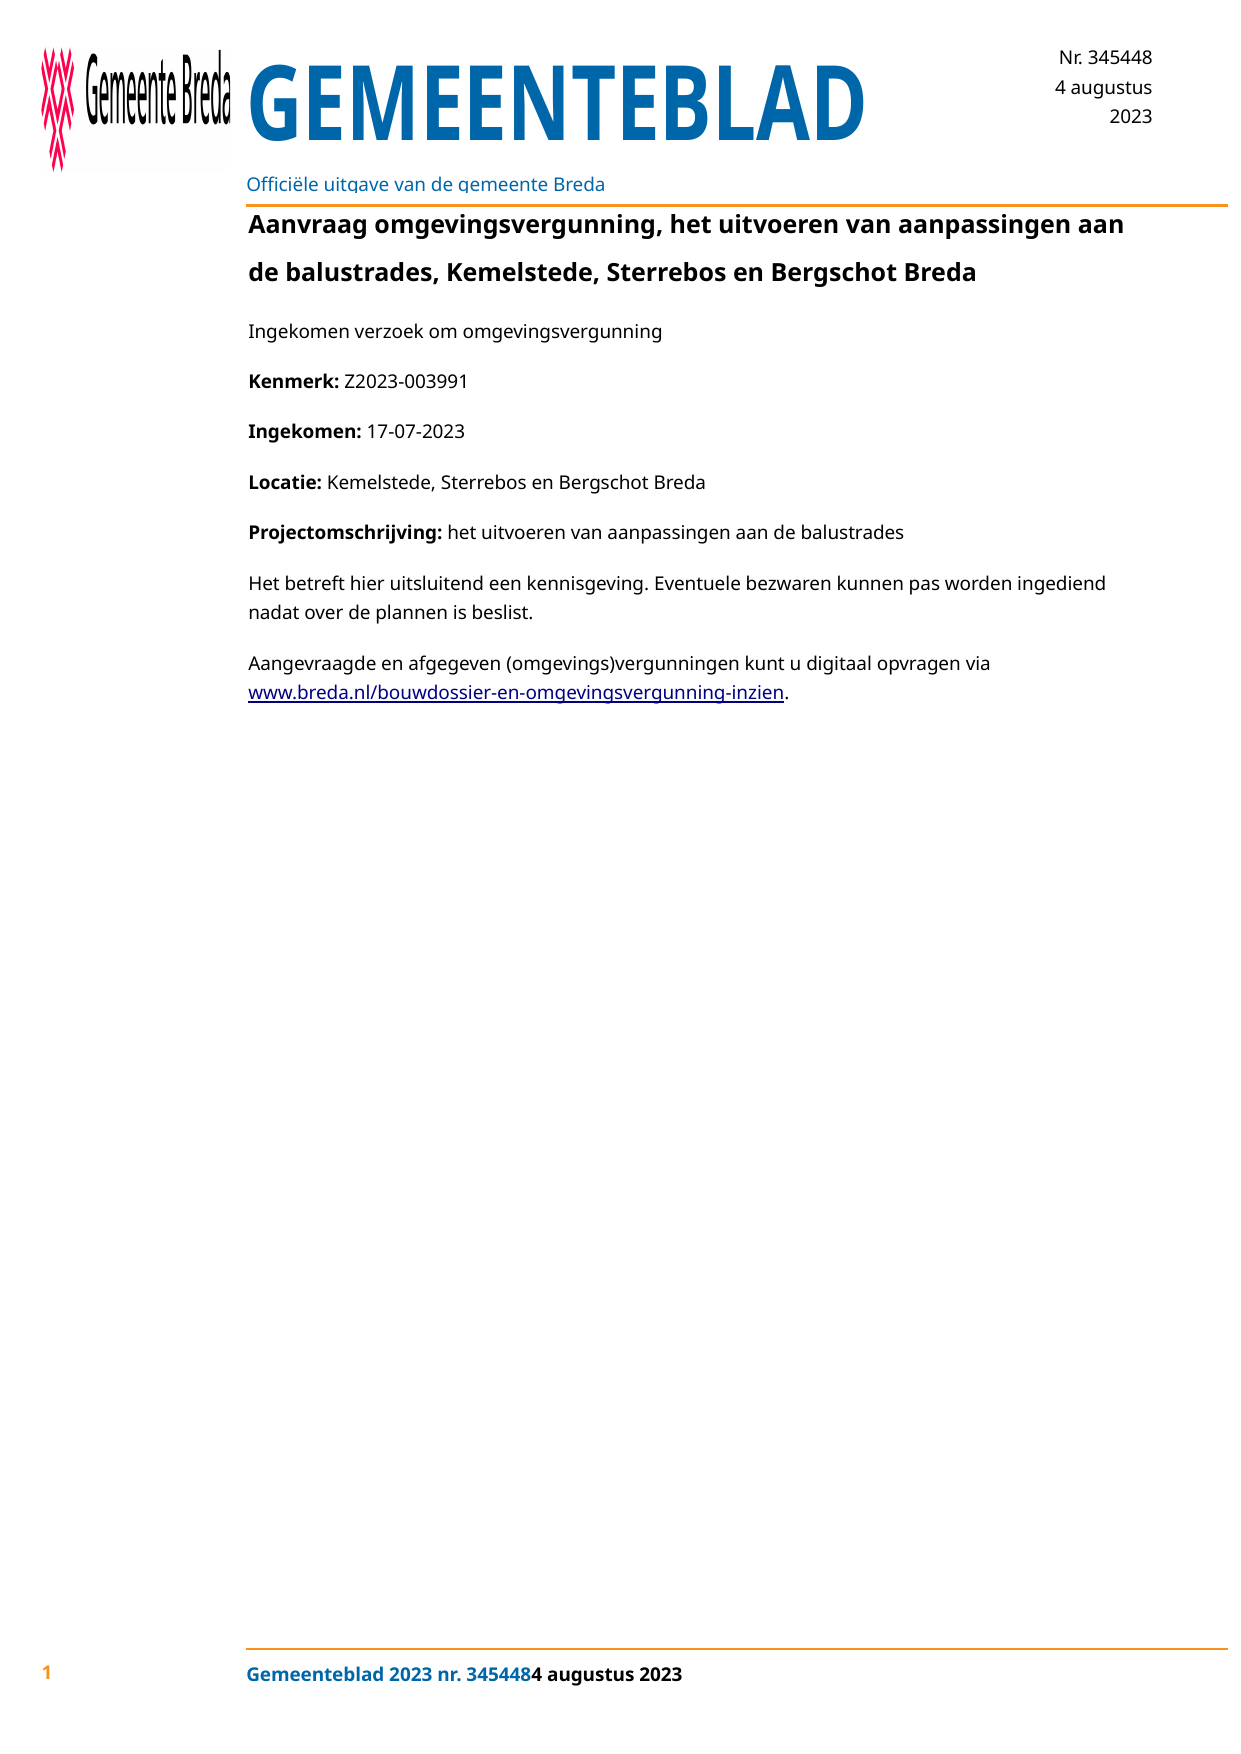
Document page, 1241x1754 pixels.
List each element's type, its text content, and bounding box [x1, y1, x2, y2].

text Locatie: Kemelstede, Sterrebos en Bergschot Breda [248, 469, 1152, 495]
text Projectomschrijving: het uitvoeren van aanpassingen aan de balustrades [248, 519, 1152, 545]
picture [41, 47, 231, 172]
text Aanvraag omgevingsvergunning, het uitvoeren van aanpassingen aan de balustrades, Kemelstede, Sterrebos en Bergschot Breda [248, 207, 1152, 288]
text Het betreft hier uitsluitend een kennisgeving. Eventuele bezwaren kunnen pas worden ingediend nadat over de plannen is beslist. [248, 570, 1152, 625]
text Ingekomen verzoek om omgevingsvergunning [248, 318, 1152, 344]
text Kenmerk: Z2023-003991 [248, 368, 1152, 394]
text Aangevraagde en afgegeven (omgevings)vergunningen kunt u digitaal opvragen via www.breda.nl/bouwdossier-en-omgevingsvergunning-inzien. [248, 650, 1152, 705]
text Ingekomen: 17-07-2023 [248, 419, 1152, 444]
